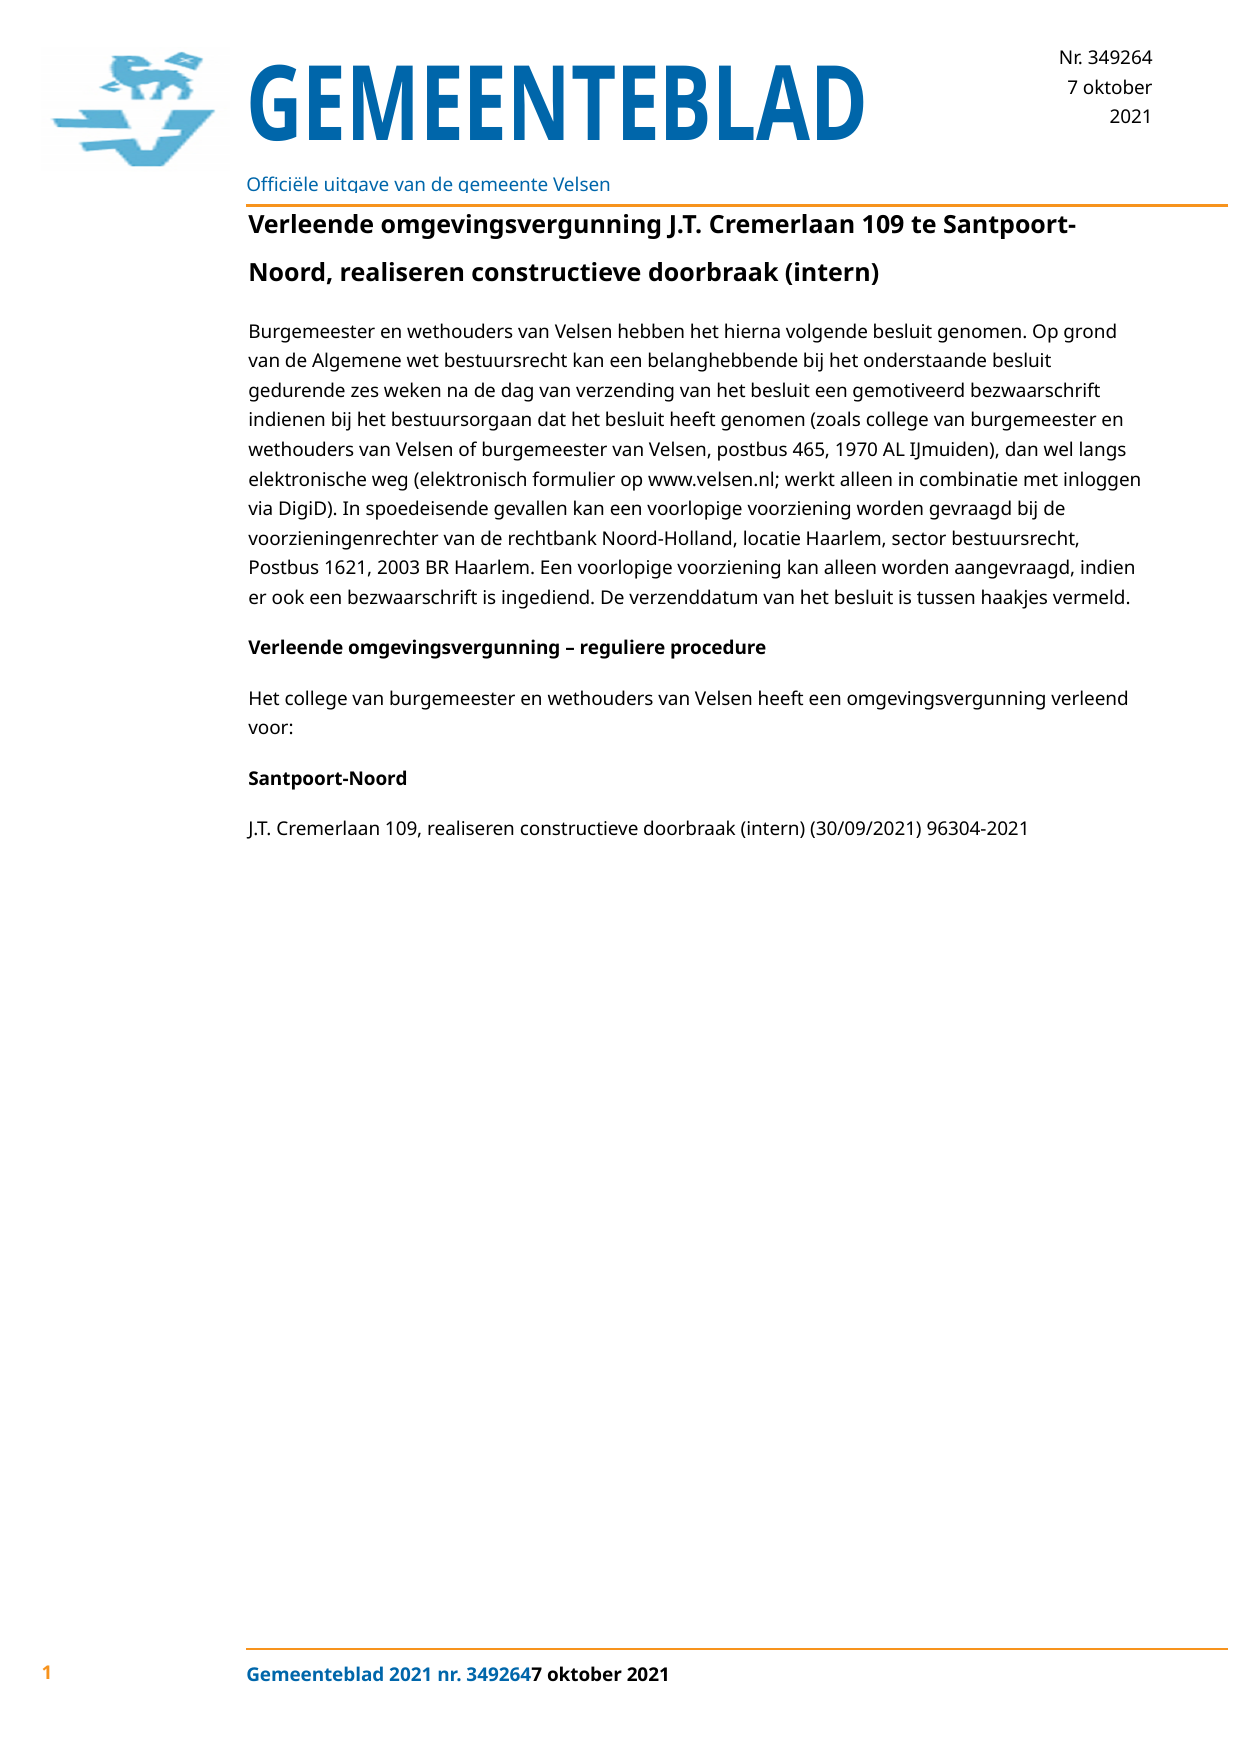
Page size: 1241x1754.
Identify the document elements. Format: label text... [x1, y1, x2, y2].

text J.T. Cremerlaan 109, realiseren constructieve doorbraak (intern) (30/09/2021) 96304-2021 [248, 815, 1152, 841]
text Verleende omgevingsvergunning – reguliere procedure [248, 634, 1152, 660]
text Burgemeester en wethouders van Velsen hebben het hierna volgende besluit genomen. Op grond van de Algemene wet bestuursrecht kan een belanghebbende bij het onderstaande besluit gedurende zes weken na de dag van verzending van het besluit een gemotiveerd bezwaarschrift indienen bij het bestuursorgaan dat het besluit heeft genomen (zoals college van burgemeester en wethouders van Velsen of burgemeester van Velsen, postbus 465, 1970 AL IJmuiden), dan wel langs elektronische weg (elektronisch formulier op www.velsen.nl; werkt alleen in combinatie met inloggen via DigiD). In spoedeisende gevallen kan een voorlopige voorziening worden gevraagd bij de voorzieningenrechter van de rechtbank Noord-Holland, locatie Haarlem, sector bestuursrecht, Postbus 1621, 2003 BR Haarlem. Een voorlopige voorziening kan alleen worden aangevraagd, indien er ook een bezwaarschrift is ingediend. De verzenddatum van het besluit is tussen haakjes vermeld. [248, 318, 1152, 610]
picture [41, 47, 231, 172]
text Verleende omgevingsvergunning J.T. Cremerlaan 109 te Santpoort-Noord, realiseren constructieve doorbraak (intern) [248, 207, 1152, 288]
text Het college van burgemeester en wethouders van Velsen heeft een omgevingsvergunning verleend voor: [248, 685, 1152, 740]
text Santpoort-Noord [248, 765, 1152, 791]
